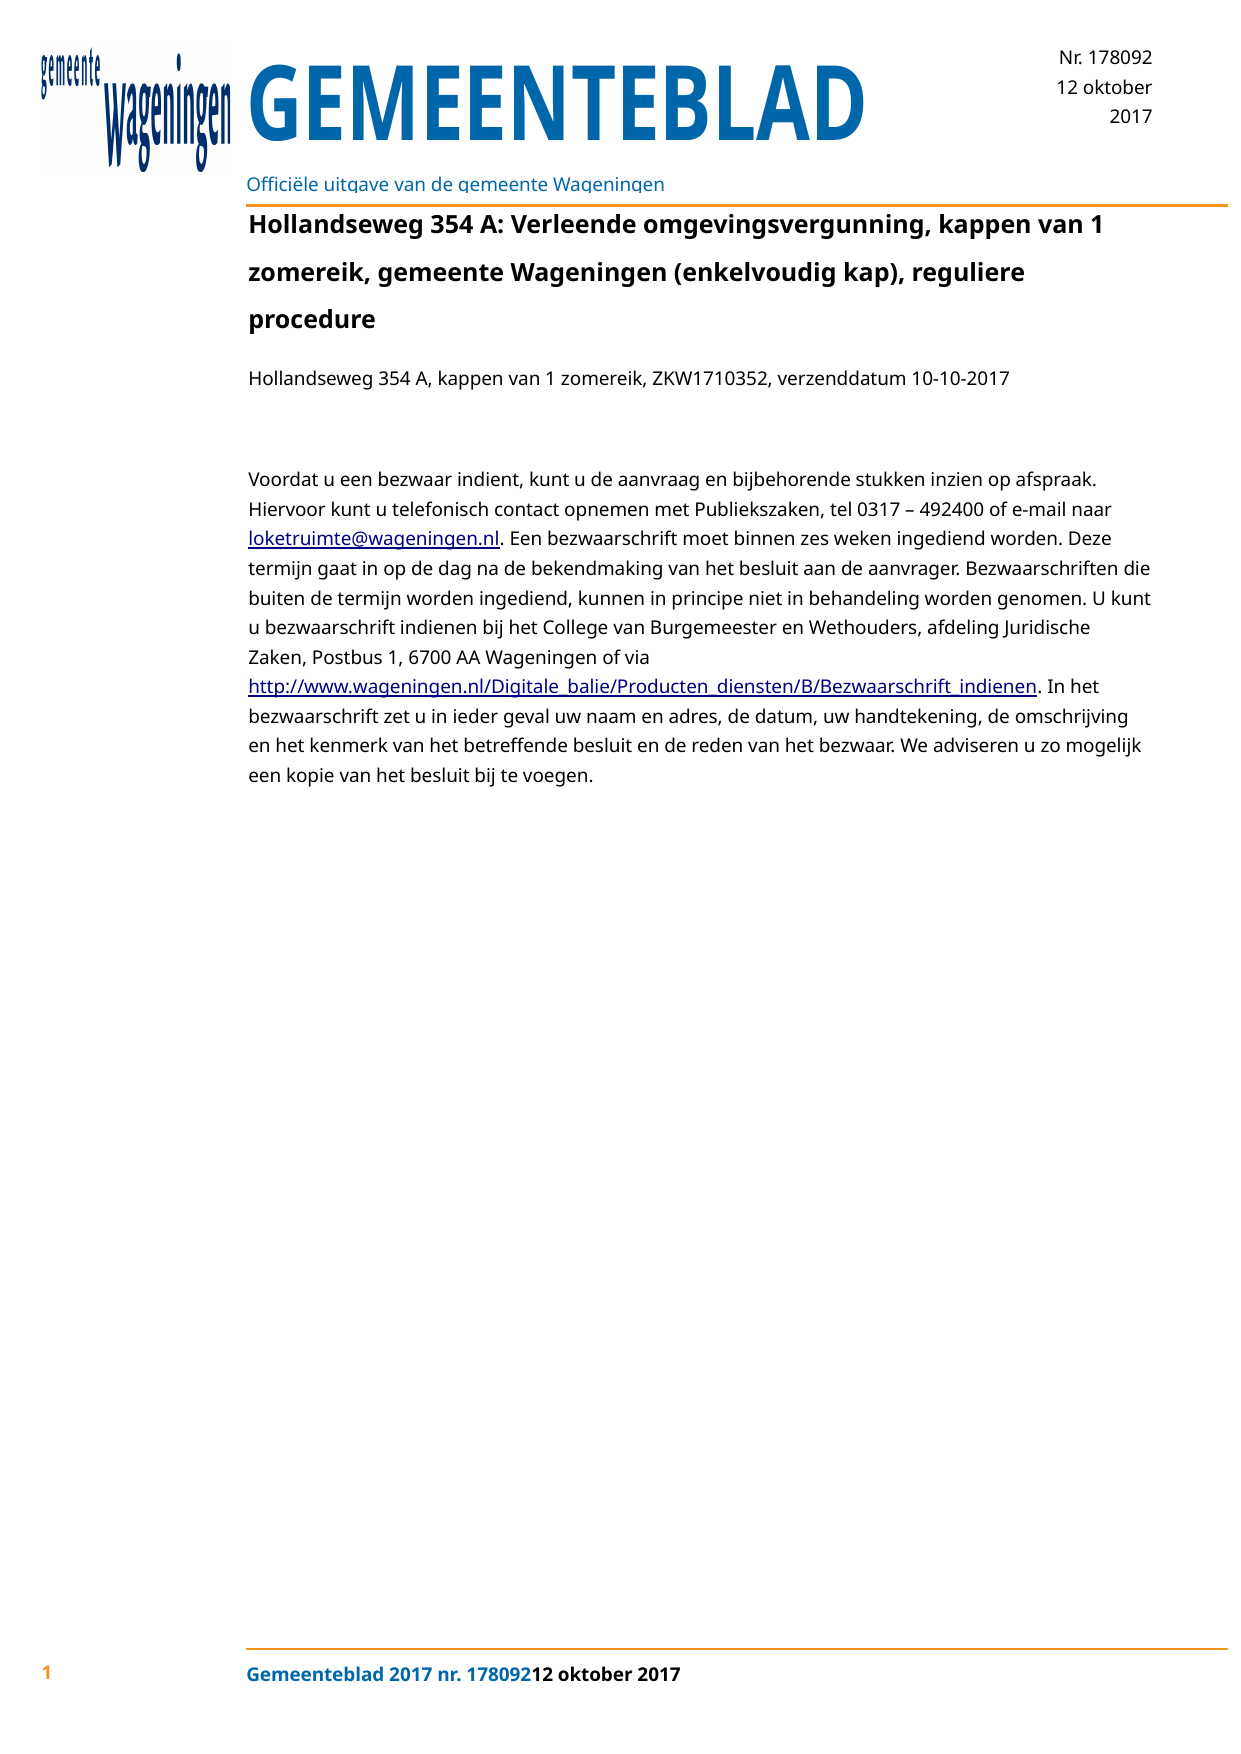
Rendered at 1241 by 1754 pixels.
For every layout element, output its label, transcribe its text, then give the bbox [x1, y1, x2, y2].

text Hollandseweg 354 A, kappen van 1 zomereik, ZKW1710352, verzenddatum 10-10-2017 [248, 366, 1152, 391]
text Voordat u een bezwaar indient, kunt u de aanvraag en bijbehorende stukken inzien op afspraak. Hiervoor kunt u telefonisch contact opnemen met Publiekszaken, tel 0317 – 492400 of e-mail naar loketruimte@wageningen.nl. Een bezwaarschrift moet binnen zes weken ingediend worden. Deze termijn gaat in op de dag na de bekendmaking van het besluit aan de aanvrager. Bezwaarschriften die buiten de termijn worden ingediend, kunnen in principe niet in behandeling worden genomen. U kunt u bezwaarschrift indienen bij het College van Burgemeester en Wethouders, afdeling Juridische Zaken, Postbus 1, 6700 AA Wageningen of via http://www.wageningen.nl/Digitale_balie/Producten_diensten/B/Bezwaarschrift_indienen. In het bezwaarschrift zet u in ieder geval uw naam en adres, de datum, uw handtekening, de omschrijving en het kenmerk van het betreffende besluit en de reden van het bezwaar. We adviseren u zo mogelijk een kopie van het besluit bij te voegen. [248, 466, 1152, 788]
text Hollandseweg 354 A: Verleende omgevingsvergunning, kappen van 1 zomereik, gemeente Wageningen (enkelvoudig kap), reguliere procedure [248, 207, 1152, 336]
picture [41, 47, 231, 172]
